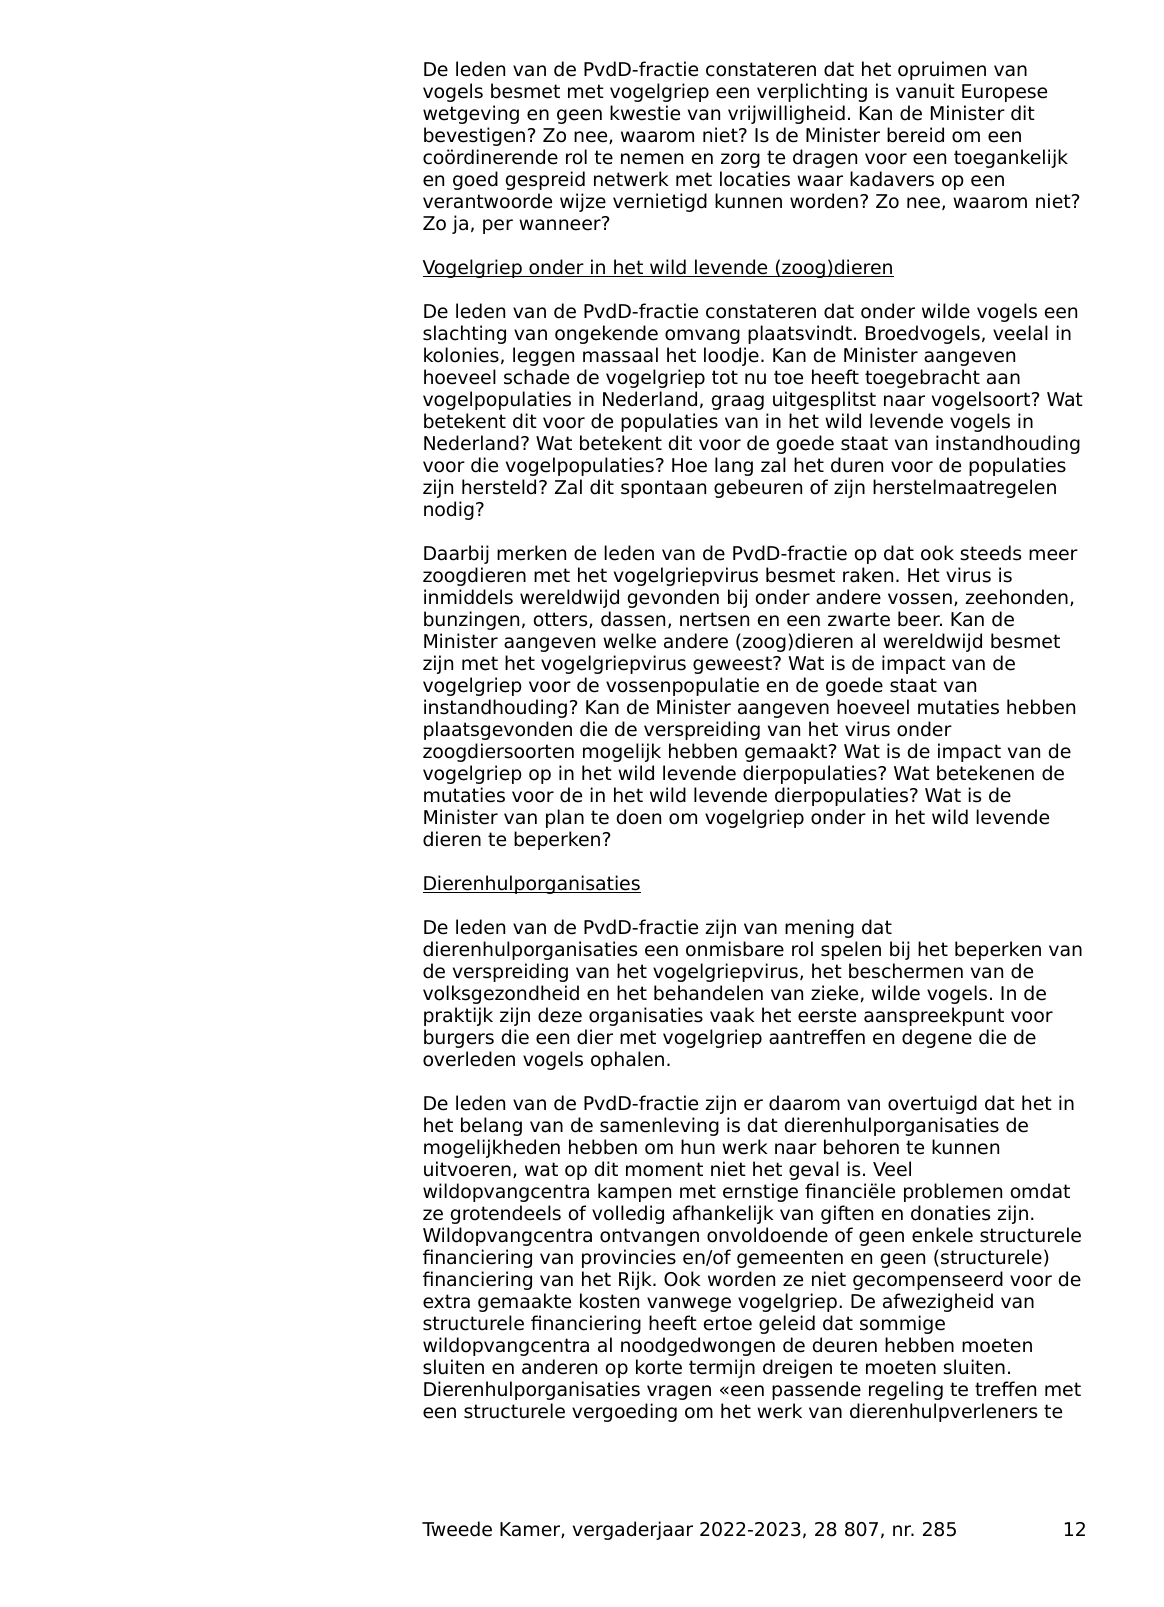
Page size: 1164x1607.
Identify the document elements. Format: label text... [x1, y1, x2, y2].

subtitle Vogelgriep onder in het wild levende (zoog)dieren [422, 257, 1087, 279]
text De leden van de PvdD-fractie zijn van mening dat dierenhulporganisaties een onmisbare rol spelen bij het beperken van de verspreiding van het vogelgriepvirus, het beschermen van de volksgezondheid en het behandelen van zieke, wilde vogels. In de praktijk zijn deze organisaties vaak het eerste aanspreekpunt voor burgers die een dier met vogelgriep aantreffen en degene die de overleden vogels ophalen. [422, 917, 1087, 1071]
text Daarbij merken de leden van de PvdD-fractie op dat ook steeds meer zoogdieren met het vogelgriepvirus besmet raken. Het virus is inmiddels wereldwijd gevonden bij onder andere vossen, zeehonden, bunzingen, otters, dassen, nertsen en een zwarte beer. Kan de Minister aangeven welke andere (zoog)dieren al wereldwijd besmet zijn met het vogelgriepvirus geweest? Wat is de impact van de vogelgriep voor de vossenpopulatie en de goede staat van instandhouding? Kan de Minister aangeven hoeveel mutaties hebben plaatsgevonden die de verspreiding van het virus onder zoogdiersoorten mogelijk hebben gemaakt? Wat is de impact van de vogelgriep op in het wild levende dierpopulaties? Wat betekenen de mutaties voor de in het wild levende dierpopulaties? Wat is de Minister van plan te doen om vogelgriep onder in het wild levende dieren te beperken? [422, 543, 1087, 851]
subtitle Dierenhulporganisaties [422, 873, 1087, 895]
text De leden van de PvdD-fractie zijn er daarom van overtuigd dat het in het belang van de samenleving is dat dierenhulporganisaties de mogelijkheden hebben om hun werk naar behoren te kunnen uitvoeren, wat op dit moment niet het geval is. Veel wildopvangcentra kampen met ernstige financiële problemen omdat ze grotendeels of volledig afhankelijk van giften en donaties zijn. Wildopvangcentra ontvangen onvoldoende of geen enkele structurele financiering van provincies en/of gemeenten en geen (structurele) financiering van het Rijk. Ook worden ze niet gecompenseerd voor de extra gemaakte kosten vanwege vogelgriep. De afwezigheid van structurele financiering heeft ertoe geleid dat sommige wildopvangcentra al noodgedwongen de deuren hebben moeten sluiten en anderen op korte termijn dreigen te moeten sluiten. Dierenhulporganisaties vragen «een passende regeling te treffen met een structurele vergoeding om het werk van dierenhulpverleners te [422, 1093, 1087, 1423]
text De leden van de PvdD-fractie constateren dat het opruimen van vogels besmet met vogelgriep een verplichting is vanuit Europese wetgeving en geen kwestie van vrijwilligheid. Kan de Minister dit bevestigen? Zo nee, waarom niet? Is de Minister bereid om een coördinerende rol te nemen en zorg te dragen voor een toegankelijk en goed gespreid netwerk met locaties waar kadavers op een verantwoorde wijze vernietigd kunnen worden? Zo nee, waarom niet? Zo ja, per wanneer? [422, 59, 1087, 235]
text De leden van de PvdD-fractie constateren dat onder wilde vogels een slachting van ongekende omvang plaatsvindt. Broedvogels, veelal in kolonies, leggen massaal het loodje. Kan de Minister aangeven hoeveel schade de vogelgriep tot nu toe heeft toegebracht aan vogelpopulaties in Nederland, graag uitgesplitst naar vogelsoort? Wat betekent dit voor de populaties van in het wild levende vogels in Nederland? Wat betekent dit voor de goede staat van instandhouding voor die vogelpopulaties? Hoe lang zal het duren voor de populaties zijn hersteld? Zal dit spontaan gebeuren of zijn herstelmaatregelen nodig? [422, 301, 1087, 521]
